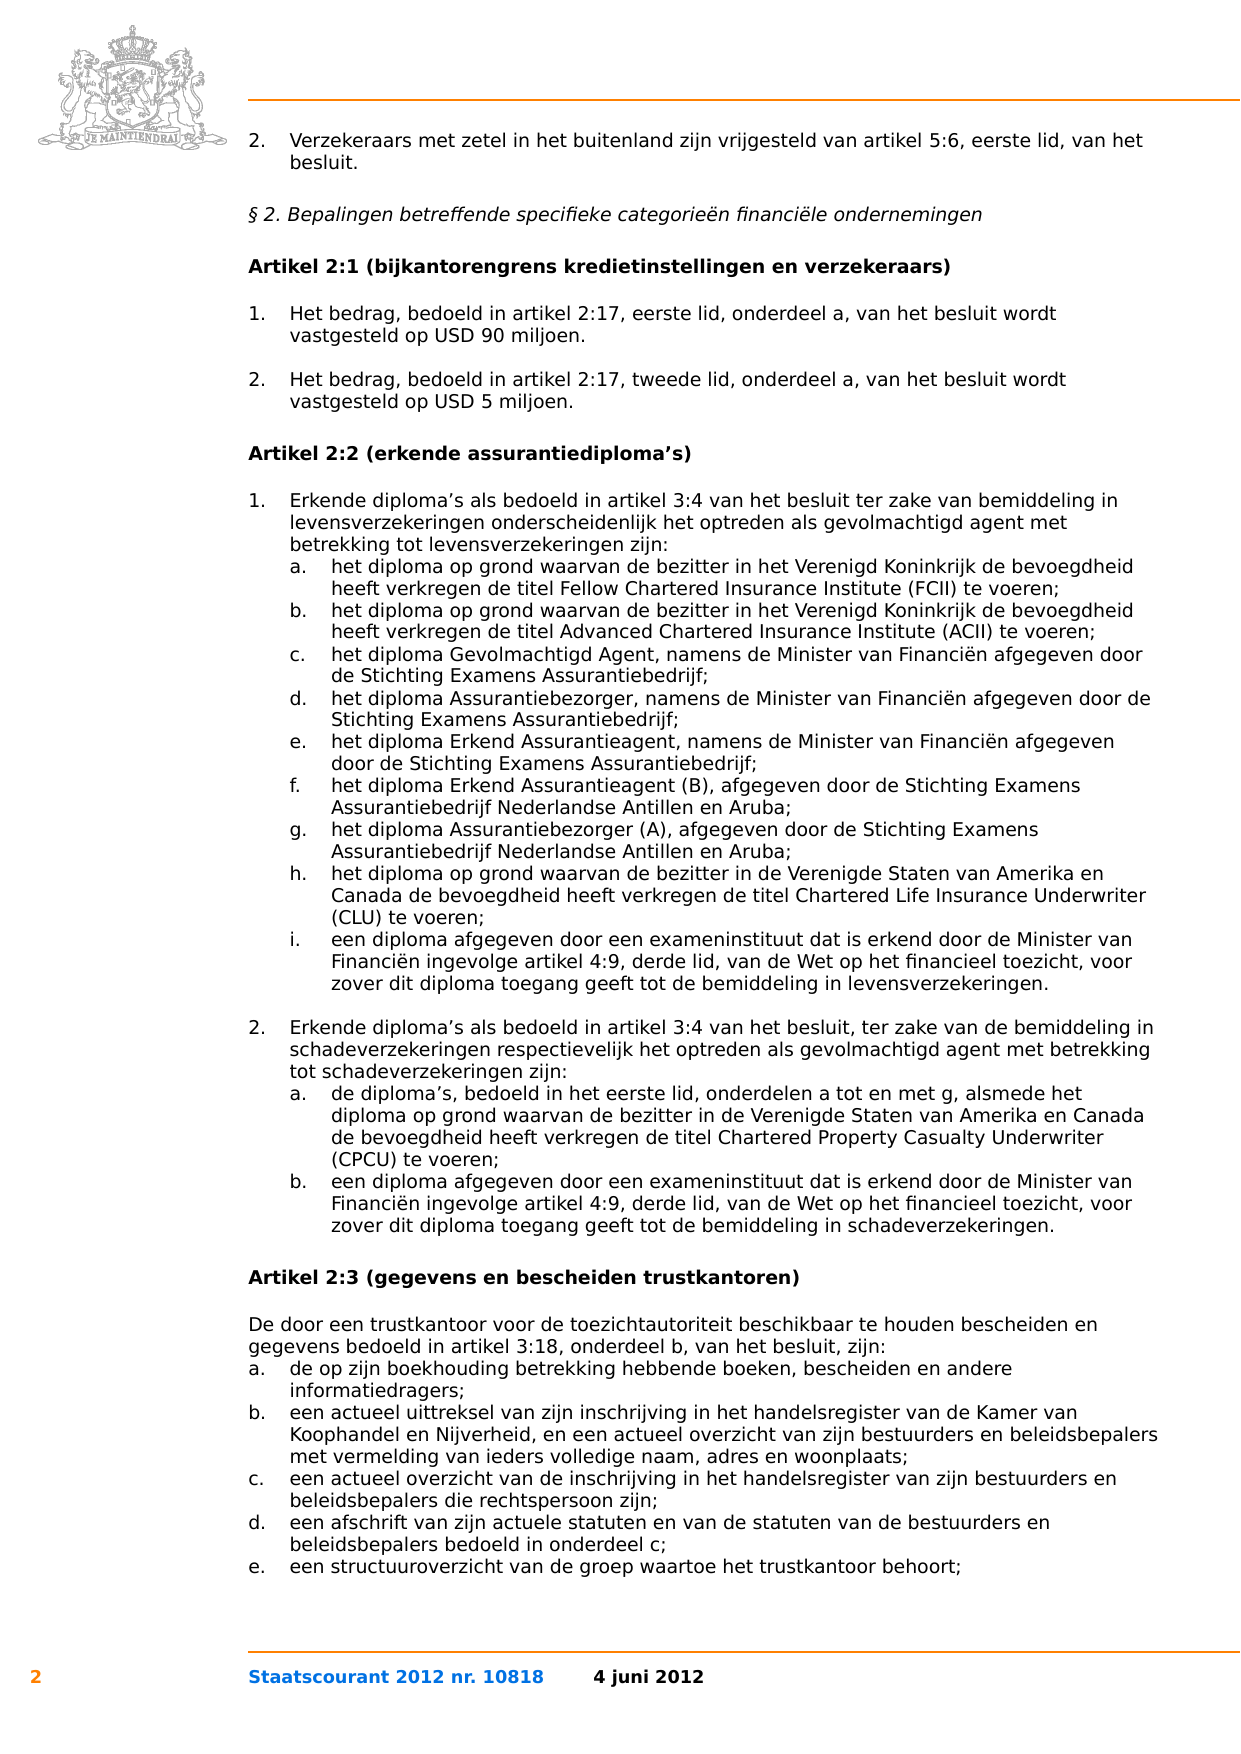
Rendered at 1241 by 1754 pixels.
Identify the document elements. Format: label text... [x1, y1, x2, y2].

text c. een actueel overzicht van de inschrijving in het handelsregister van zijn bestuurders en beleidsbepalers die rechtspersoon zijn; [248, 1468, 1163, 1512]
subtitle Artikel 2:2 (erkende assurantiediploma’s) [248, 443, 1163, 464]
text De door een trustkantoor voor de toezichtautoriteit beschikbaar te houden bescheiden en gegevens bedoeld in artikel 3:18, onderdeel b, van het besluit, zijn: [248, 1314, 1163, 1358]
text d. een afschrift van zijn actuele statuten en van de statuten van de bestuurders en beleidsbepalers bedoeld in onderdeel c; [248, 1512, 1163, 1556]
text e. een structuuroverzicht van de groep waartoe het trustkantoor behoort; [248, 1556, 1163, 1577]
subtitle § 2. Bepalingen betreffende specifieke categorieën financiële ondernemingen [248, 204, 1163, 226]
text a. het diploma op grond waarvan de bezitter in het Verenigd Koninkrijk de bevoegdheid heeft verkregen de titel Fellow Chartered Insurance Institute (FCII) te voeren; [289, 556, 1163, 599]
text f. het diploma Erkend Assurantieagent (B), afgegeven door de Stichting Examens Assurantiebedrijf Nederlandse Antillen en Aruba; [289, 775, 1163, 819]
text b. het diploma op grond waarvan de bezitter in het Verenigd Koninkrijk de bevoegdheid heeft verkregen de titel Advanced Chartered Insurance Institute (ACII) te voeren; [289, 599, 1163, 643]
text 1. Het bedrag, bedoeld in artikel 2:17, eerste lid, onderdeel a, van het besluit wordt vastgesteld op USD 90 miljoen. [248, 303, 1163, 347]
text c. het diploma Gevolmachtigd Agent, namens de Minister van Financiën afgegeven door de Stichting Examens Assurantiebedrijf; [289, 643, 1163, 687]
picture [38, 25, 227, 150]
text 2. Erkende diploma’s als bedoeld in artikel 3:4 van het besluit, ter zake van de bemiddeling in schadeverzekeringen respectievelijk het optreden als gevolmachtigd agent met betrekking tot schadeverzekeringen zijn: [248, 1017, 1163, 1083]
text 1. Erkende diploma’s als bedoeld in artikel 3:4 van het besluit ter zake van bemiddeling in levensverzekeringen onderscheidenlijk het optreden als gevolmachtigd agent met betrekking tot levensverzekeringen zijn: [248, 489, 1163, 556]
text i. een diploma afgegeven door een exameninstituut dat is erkend door de Minister van Financiën ingevolge artikel 4:9, derde lid, van de Wet op het financieel toezicht, voor zover dit diploma toegang geeft tot de bemiddeling in levensverzekeringen. [289, 929, 1163, 995]
text 2. Verzekeraars met zetel in het buitenland zijn vrijgesteld van artikel 5:6, eerste lid, van het besluit. [248, 130, 1163, 174]
text a. de op zijn boekhouding betrekking hebbende boeken, bescheiden en andere informatiedragers; [248, 1358, 1163, 1402]
subtitle Artikel 2:3 (gegevens en bescheiden trustkantoren) [248, 1267, 1163, 1289]
text h. het diploma op grond waarvan de bezitter in de Verenigde Staten van Amerika en Canada de bevoegdheid heeft verkregen de titel Chartered Life Insurance Underwriter (CLU) te voeren; [289, 863, 1163, 929]
text d. het diploma Assurantiebezorger, namens de Minister van Financiën afgegeven door de Stichting Examens Assurantiebedrijf; [289, 687, 1163, 731]
text g. het diploma Assurantiebezorger (A), afgegeven door de Stichting Examens Assurantiebedrijf Nederlandse Antillen en Aruba; [289, 819, 1163, 863]
text e. het diploma Erkend Assurantieagent, namens de Minister van Financiën afgegeven door de Stichting Examens Assurantiebedrijf; [289, 731, 1163, 775]
text b. een actueel uittreksel van zijn inschrijving in het handelsregister van de Kamer van Koophandel en Nijverheid, en een actueel overzicht van zijn bestuurders en beleidsbepalers met vermelding van ieders volledige naam, adres en woonplaats; [248, 1402, 1163, 1468]
text b. een diploma afgegeven door een exameninstituut dat is erkend door de Minister van Financiën ingevolge artikel 4:9, derde lid, van de Wet op het financieel toezicht, voor zover dit diploma toegang geeft tot de bemiddeling in schadeverzekeringen. [289, 1171, 1163, 1237]
subtitle Artikel 2:1 (bijkantorengrens kredietinstellingen en verzekeraars) [248, 256, 1163, 278]
text a. de diploma’s, bedoeld in het eerste lid, onderdelen a tot en met g, alsmede het diploma op grond waarvan de bezitter in de Verenigde Staten van Amerika en Canada de bevoegdheid heeft verkregen de titel Chartered Property Casualty Underwriter (CPCU) te voeren; [289, 1083, 1163, 1171]
text 2. Het bedrag, bedoeld in artikel 2:17, tweede lid, onderdeel a, van het besluit wordt vastgesteld op USD 5 miljoen. [248, 369, 1163, 413]
